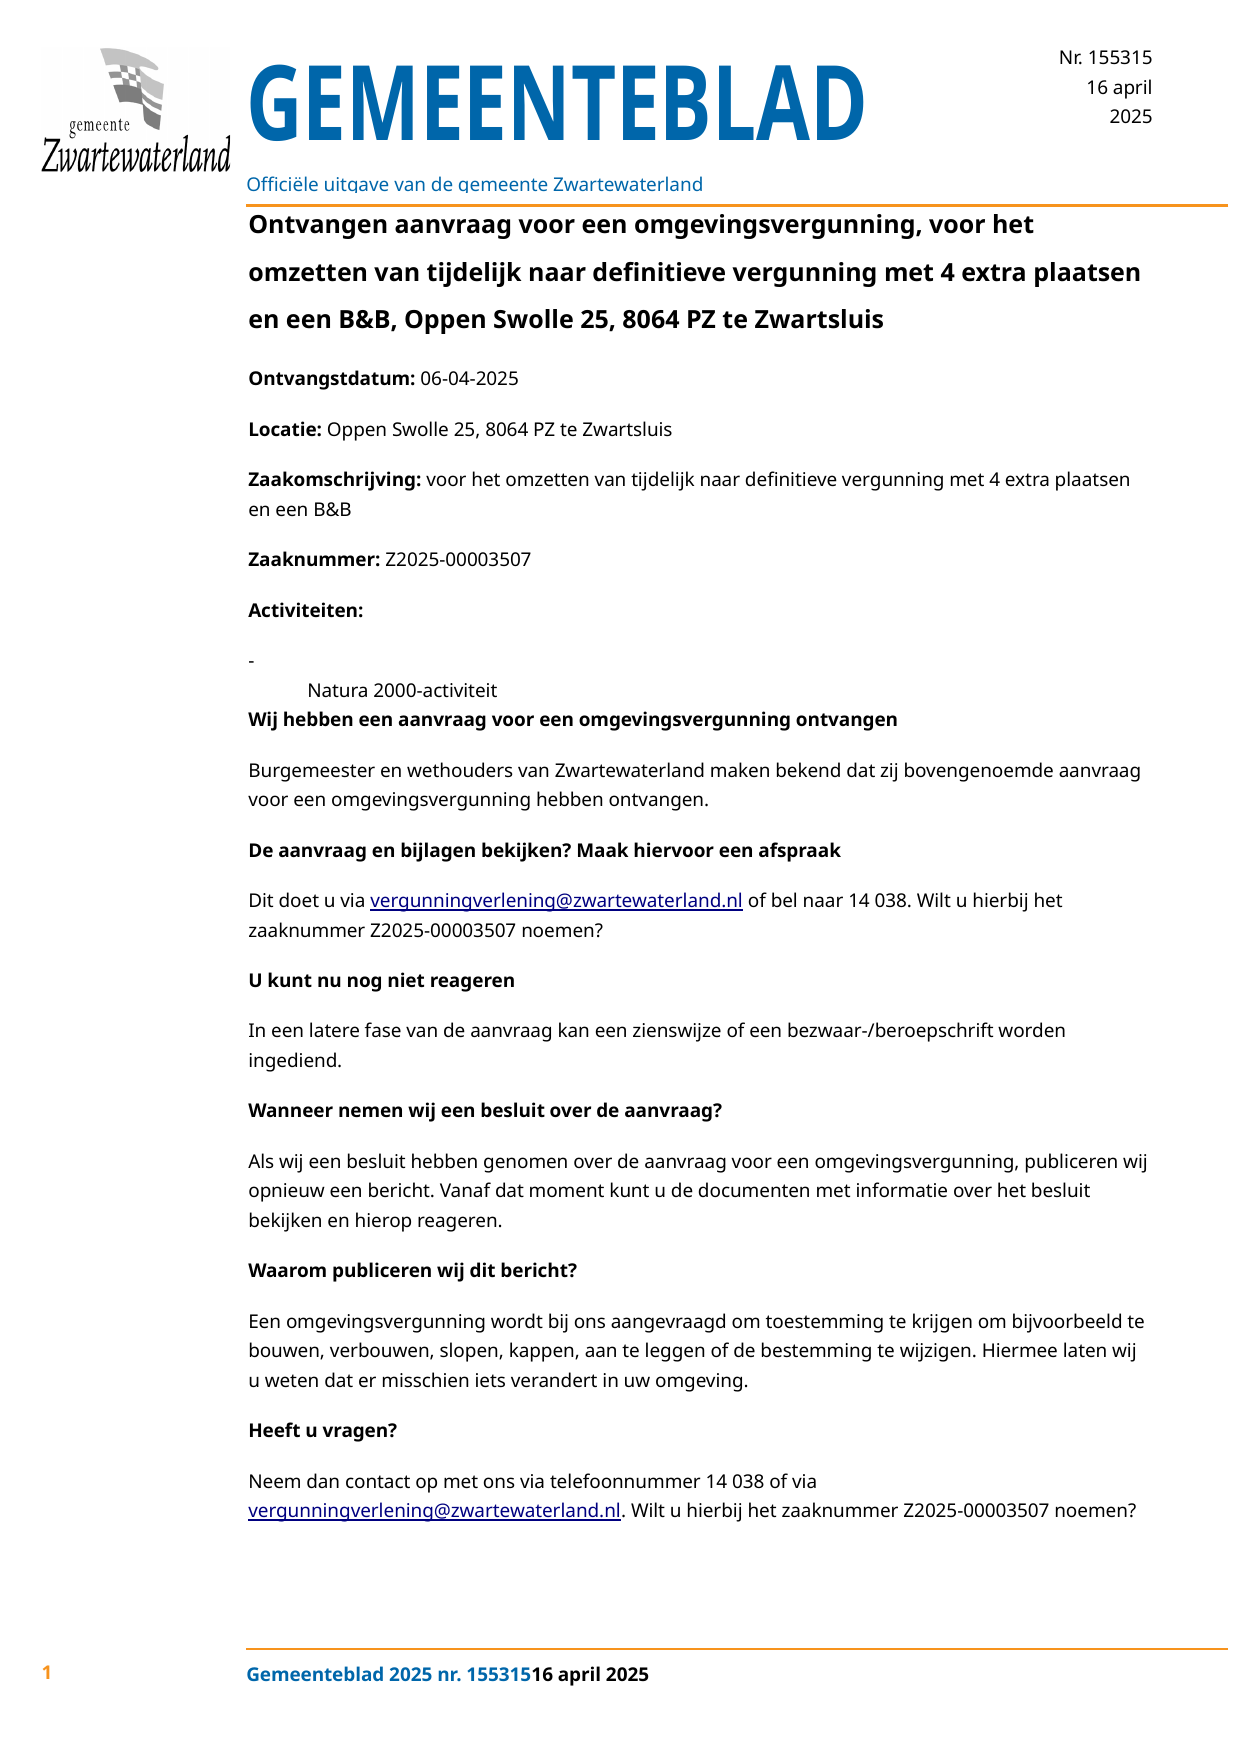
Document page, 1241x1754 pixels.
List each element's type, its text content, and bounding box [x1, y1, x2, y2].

text Locatie: Oppen Swolle 25, 8064 PZ te Zwartsluis [248, 416, 1152, 442]
text In een latere fase van de aanvraag kan een zienswijze of een bezwaar-/beroepschrift worden ingediend. [248, 1018, 1152, 1073]
text Zaakomschrijving: voor het omzetten van tijdelijk naar definitieve vergunning met 4 extra plaatsen en een B&B [248, 466, 1152, 522]
text Een omgevingsvergunning wordt bij ons aangevraagd om toestemming te krijgen om bijvoorbeeld te bouwen, verbouwen, slopen, kappen, aan te leggen of de bestemming te wijzigen. Hiermee laten wij u weten dat er misschien iets verandert in uw omgeving. [248, 1308, 1152, 1393]
text Neem dan contact op met ons via telefoonnummer 14 038 of via vergunningverlening@zwartewaterland.nl. Wilt u hierbij het zaaknummer Z2025-00003507 noemen? [248, 1468, 1152, 1523]
text Burgemeester en wethouders van Zwartewaterland maken bekend dat zij bovengenoemde aanvraag voor een omgevingsvergunning hebben ontvangen. [248, 757, 1152, 812]
text De aanvraag en bijlagen bekijken? Maak hiervoor een afspraak [248, 837, 1152, 862]
picture [41, 47, 231, 172]
text Wij hebben een aanvraag voor een omgevingsvergunning ontvangen [248, 706, 1152, 732]
text Als wij een besluit hebben genomen over de aanvraag voor een omgevingsvergunning, publiceren wij opnieuw een bericht. Vanaf dat moment kunt u de documenten met informatie over het besluit bekijken en hierop reageren. [248, 1148, 1152, 1233]
text U kunt nu nog niet reageren [248, 967, 1152, 993]
list Natura 2000-activiteit [248, 677, 1152, 702]
text Activiteiten: [248, 597, 1152, 622]
text Ontvangstdatum: 06-04-2025 [248, 366, 1152, 391]
text Ontvangen aanvraag voor een omgevingsvergunning, voor het omzetten van tijdelijk naar definitieve vergunning met 4 extra plaatsen en een B&B, Oppen Swolle 25, 8064 PZ te Zwartsluis [248, 207, 1152, 336]
text Heeft u vragen? [248, 1418, 1152, 1443]
text Dit doet u via vergunningverlening@zwartewaterland.nl of bel naar 14 038. Wilt u hierbij het zaaknummer Z2025-00003507 noemen? [248, 887, 1152, 942]
text Zaaknummer: Z2025-00003507 [248, 546, 1152, 572]
text Wanneer nemen wij een besluit over de aanvraag? [248, 1098, 1152, 1123]
text Waarom publiceren wij dit bericht? [248, 1258, 1152, 1283]
